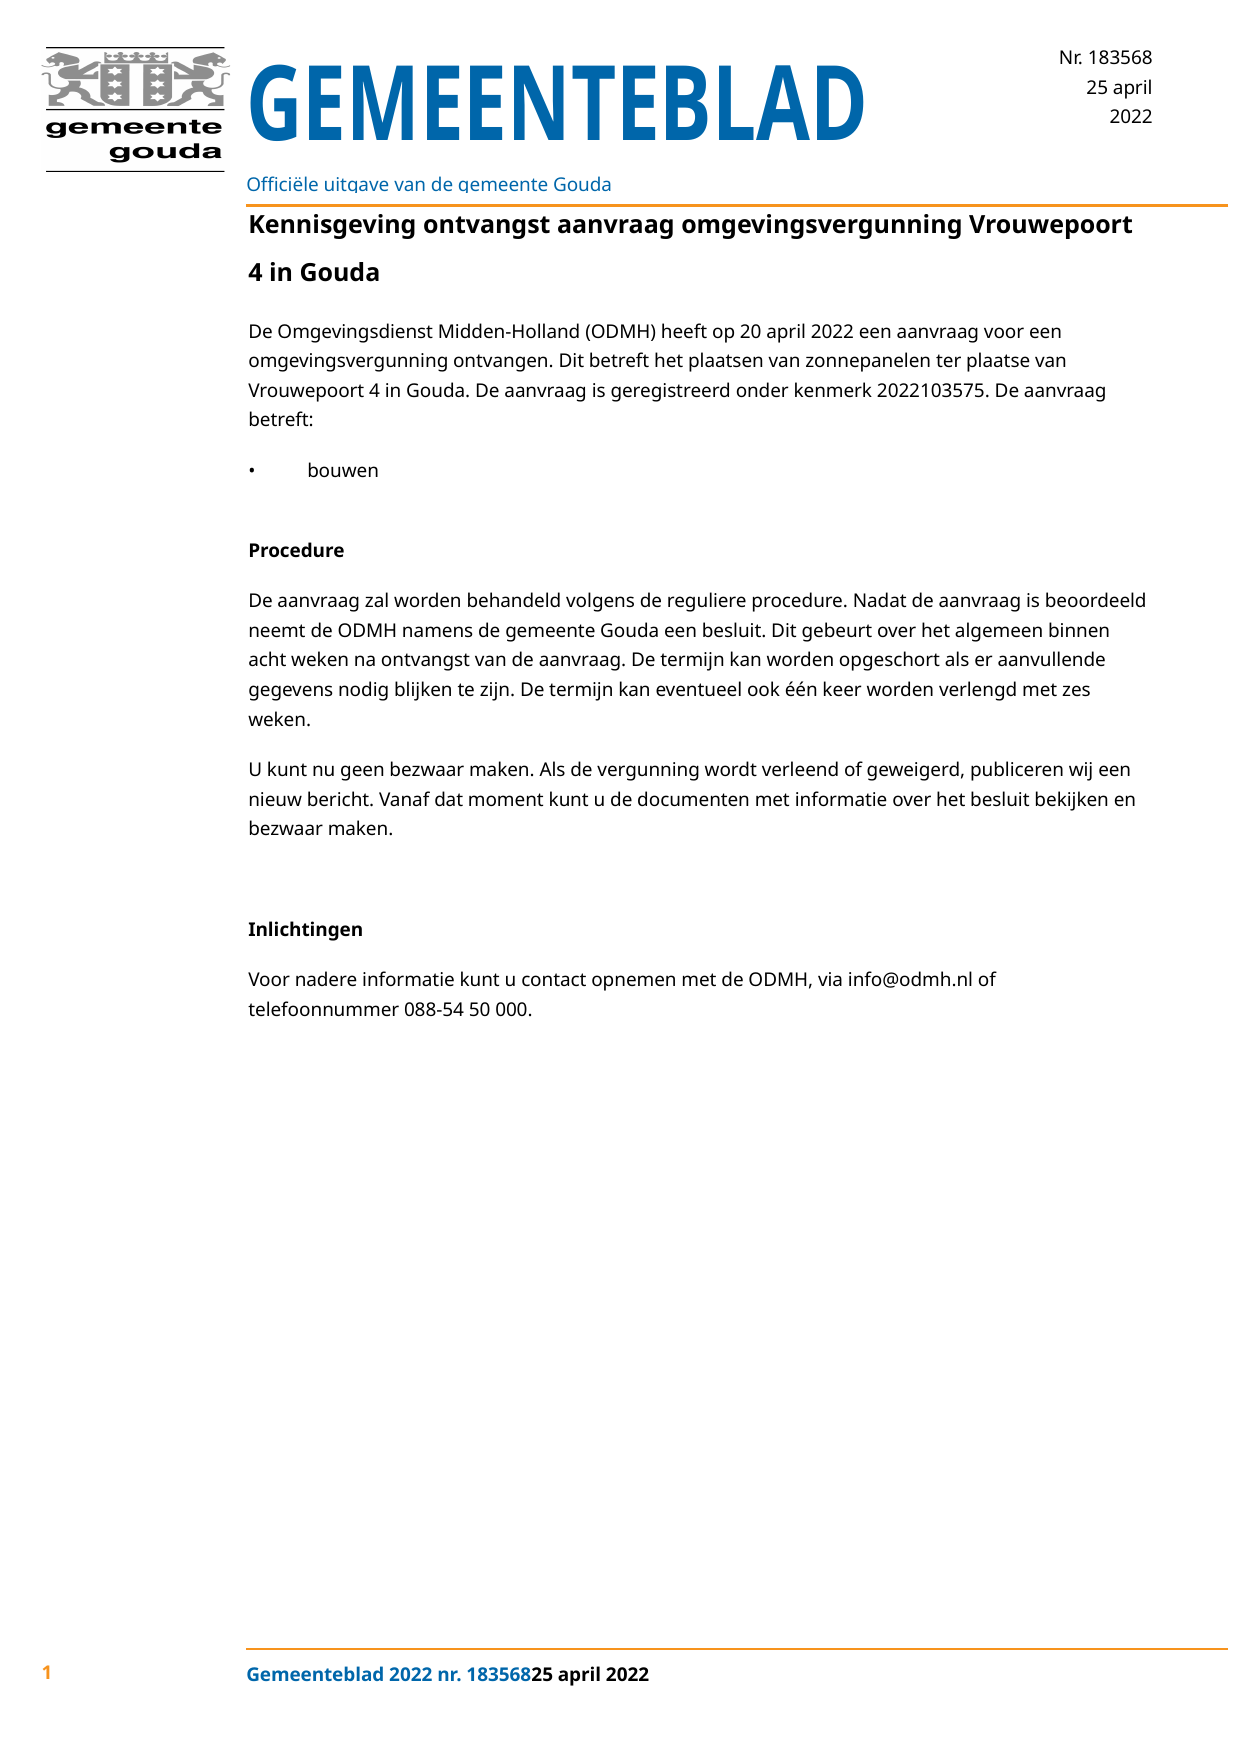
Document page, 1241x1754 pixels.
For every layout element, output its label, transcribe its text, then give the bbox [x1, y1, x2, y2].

list bouwen [248, 457, 1152, 483]
picture [41, 47, 231, 172]
text De aanvraag zal worden behandeld volgens de reguliere procedure. Nadat de aanvraag is beoordeeld neemt de ODMH namens de gemeente Gouda een besluit. Dit gebeurt over het algemeen binnen acht weken na ontvangst van de aanvraag. De termijn kan worden opgeschort als er aanvullende gegevens nodig blijken te zijn. De termijn kan eventueel ook één keer worden verlengd met zes weken. [248, 587, 1152, 732]
text U kunt nu geen bezwaar maken. Als de vergunning wordt verleend of geweigerd, publiceren wij een nieuw bericht. Vanaf dat moment kunt u de documenten met informatie over het besluit bekijken en bezwaar maken. [248, 756, 1152, 841]
text Inlichtingen [248, 916, 1152, 942]
text Procedure [248, 537, 1152, 563]
text Voor nadere informatie kunt u contact opnemen met de ODMH, via info@odmh.nl of telefoonnummer 088-54 50 000. [248, 967, 1152, 1022]
text Kennisgeving ontvangst aanvraag omgevingsvergunning Vrouwepoort 4 in Gouda [248, 207, 1152, 288]
text De Omgevingsdienst Midden-Holland (ODMH) heeft op 20 april 2022 een aanvraag voor een omgevingsvergunning ontvangen. Dit betreft het plaatsen van zonnepanelen ter plaatse van Vrouwepoort 4 in Gouda. De aanvraag is geregistreerd onder kenmerk 2022103575. De aanvraag betreft: [248, 318, 1152, 432]
